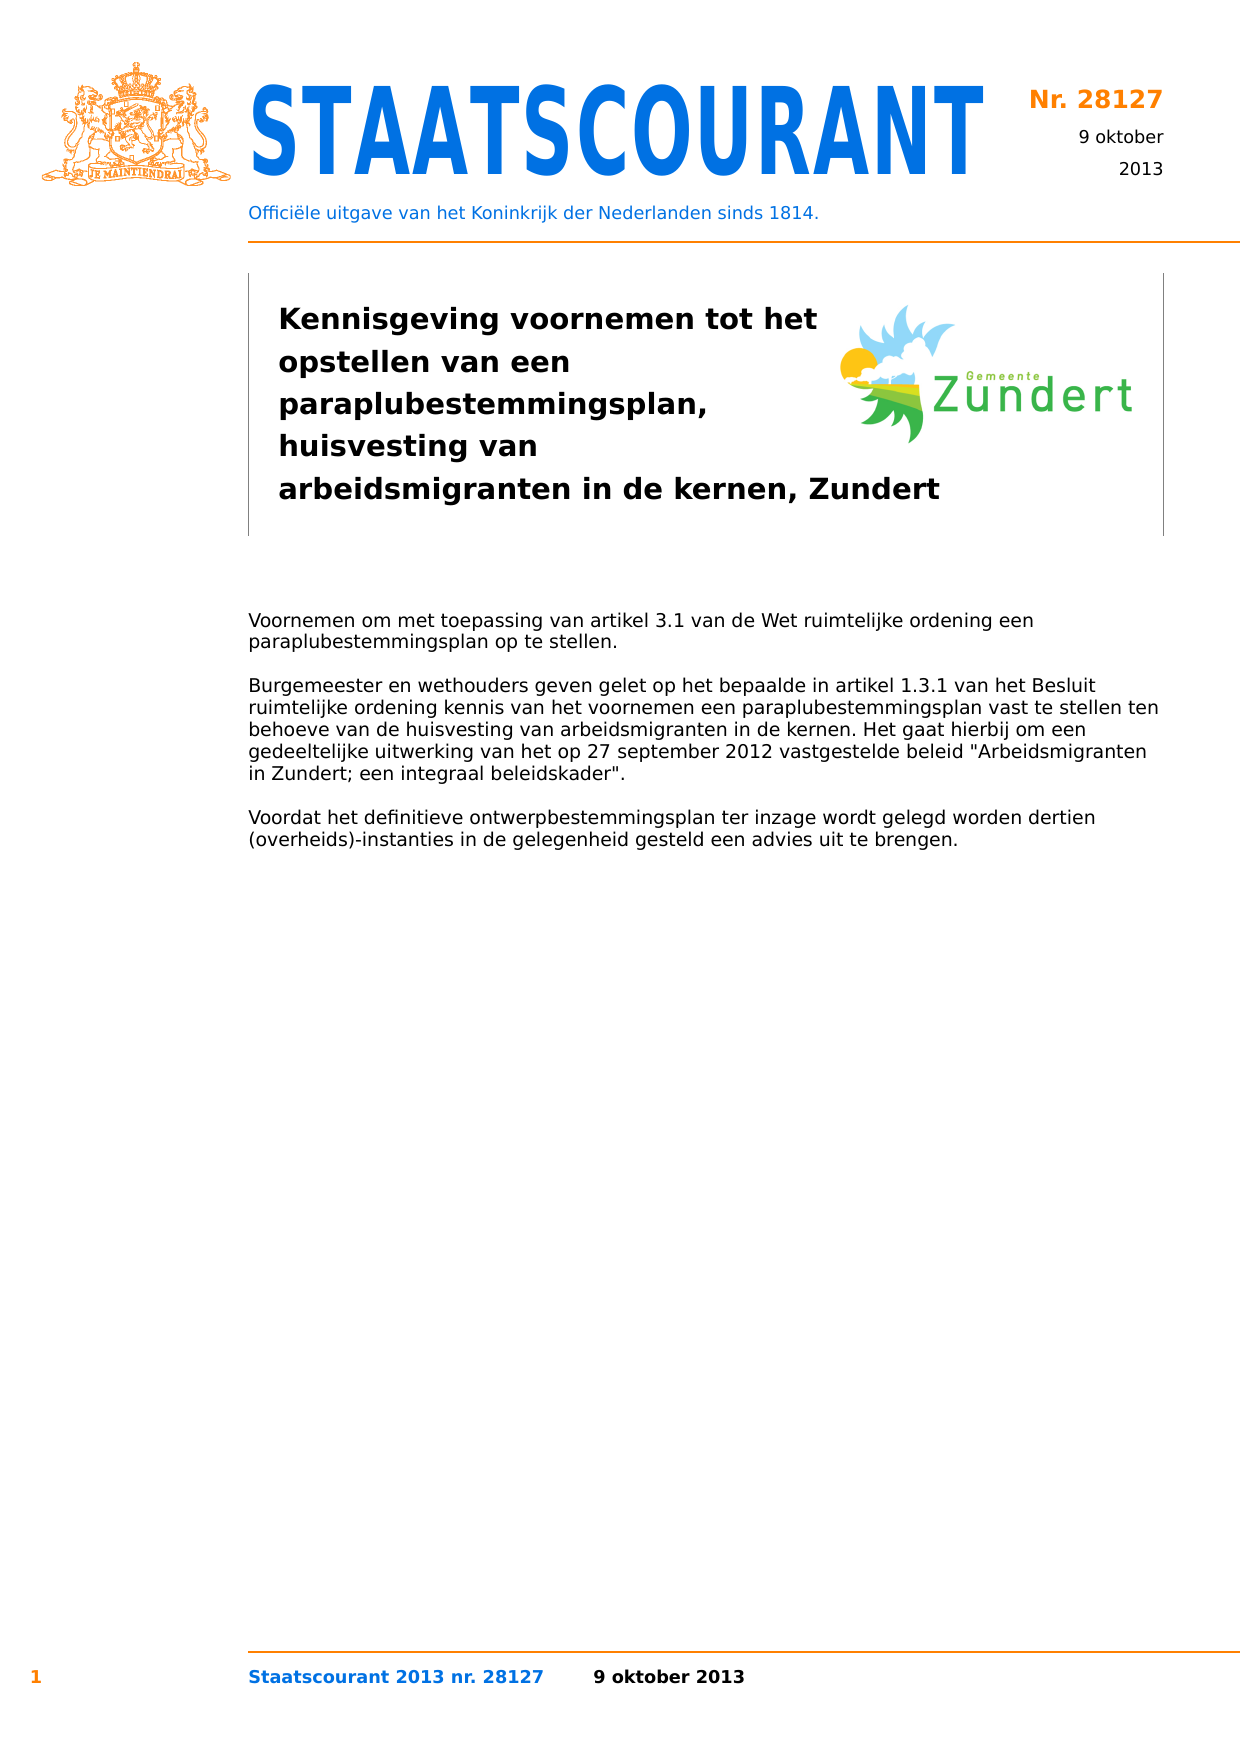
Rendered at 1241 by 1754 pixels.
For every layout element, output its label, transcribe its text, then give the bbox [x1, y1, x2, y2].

picture [41, 62, 231, 186]
picture [838, 302, 1134, 445]
table_header [25, 62, 248, 241]
table_header STAATSCOURANT [248, 62, 998, 203]
table_cell 2013 [998, 153, 1240, 203]
subtitle Kennisgeving voornemen tot het opstellen van een paraplubestemmingsplan, huisvesting van arbeidsmigranten in de kernen, Zundert [249, 273, 1163, 536]
text Voornemen om met toepassing van artikel 3.1 van de Wet ruimtelijke ordening een paraplubestemmingsplan op te stellen. [248, 609, 1163, 653]
text Voordat het definitieve ontwerpbestemmingsplan ter inzage wordt gelegd worden dertien (overheids)-instanties in de gelegenheid gesteld een advies uit te brengen. [248, 807, 1163, 851]
table_cell Officiële uitgave van het Koninkrijk der Nederlanden sinds 1814. [248, 203, 1240, 241]
table_cell 9 oktober [998, 121, 1240, 153]
table_header Nr. 28127 [998, 62, 1240, 121]
text Burgemeester en wethouders geven gelet op het bepaalde in artikel 1.3.1 van het Besluit ruimtelijke ordening kennis van het voornemen een paraplubestemmingsplan vast te stellen ten behoeve van de huisvesting van arbeidsmigranten in de kernen. Het gaat hierbij om een gedeeltelijke uitwerking van het op 27 september 2012 vastgestelde beleid "Arbeidsmigranten in Zundert; een integraal beleidskader". [248, 675, 1163, 785]
